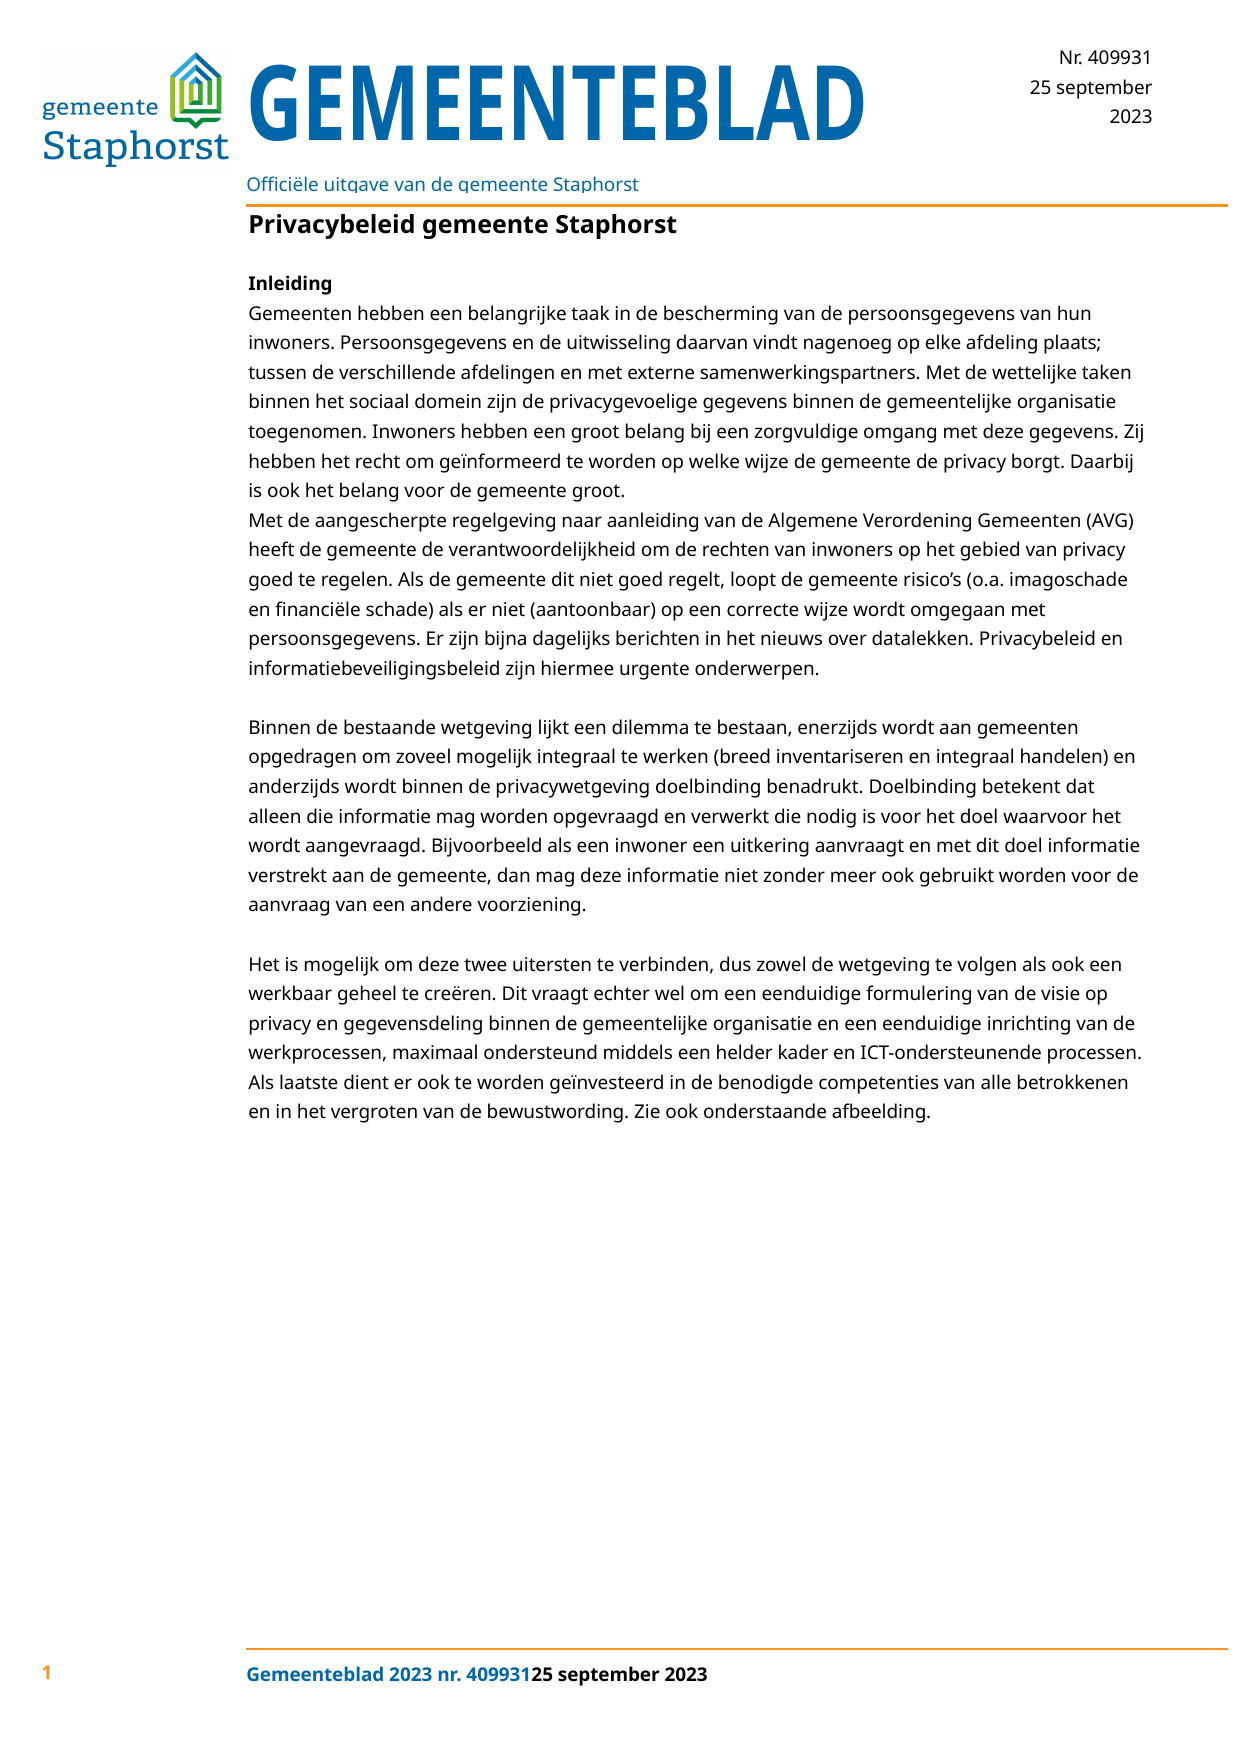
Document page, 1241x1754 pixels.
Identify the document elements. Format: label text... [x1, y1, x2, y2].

picture [41, 47, 231, 172]
text Het is mogelijk om deze twee uitersten te verbinden, dus zowel de wetgeving te volgen als ook een werkbaar geheel te creëren. Dit vraagt echter wel om een eenduidige formulering van de visie op privacy en gegevensdeling binnen de gemeentelijke organisatie en een eenduidige inrichting van de werkprocessen, maximaal ondersteund middels een helder kader en ICT-ondersteunende processen. Als laatste dient er ook te worden geïnvesteerd in de benodigde competenties van alle betrokkenen en in het vergroten van de bewustwording. Zie ook onderstaande afbeelding. [248, 951, 1152, 1124]
text Inleiding [248, 270, 1152, 296]
text Met de aangescherpte regelgeving naar aanleiding van de Algemene Verordening Gemeenten (AVG) heeft de gemeente de verantwoordelijkheid om de rechten van inwoners op het gebied van privacy goed te regelen. Als de gemeente dit niet goed regelt, loopt de gemeente risico’s (o.a. imagoschade en financiële schade) als er niet (aantoonbaar) op een correcte wijze wordt omgegaan met persoonsgegevens. Er zijn bijna dagelijks berichten in het nieuws over datalekken. Privacybeleid en informatiebeveiligingsbeleid zijn hiermee urgente onderwerpen. [248, 507, 1152, 681]
text Privacybeleid gemeente Staphorst [248, 207, 1152, 241]
text Gemeenten hebben een belangrijke taak in de bescherming van de persoonsgegevens van hun inwoners. Persoonsgegevens en de uitwisseling daarvan vindt nagenoeg op elke afdeling plaats; tussen de verschillende afdelingen en met externe samenwerkingspartners. Met de wettelijke taken binnen het sociaal domein zijn de privacygevoelige gegevens binnen de gemeentelijke organisatie toegenomen. Inwoners hebben een groot belang bij een zorgvuldige omgang met deze gegevens. Zij hebben het recht om geïnformeerd te worden op welke wijze de gemeente de privacy borgt. Daarbij is ook het belang voor de gemeente groot. [248, 300, 1152, 503]
text Binnen de bestaande wetgeving lijkt een dilemma te bestaan, enerzijds wordt aan gemeenten opgedragen om zoveel mogelijk integraal te werken (breed inventariseren en integraal handelen) en anderzijds wordt binnen de privacywetgeving doelbinding benadrukt. Doelbinding betekent dat alleen die informatie mag worden opgevraagd en verwerkt die nodig is voor het doel waarvoor het wordt aangevraagd. Bijvoorbeeld als een inwoner een uitkering aanvraagt en met dit doel informatie verstrekt aan de gemeente, dan mag deze informatie niet zonder meer ook gebruikt worden voor de aanvraag van een andere voorziening. [248, 714, 1152, 917]
